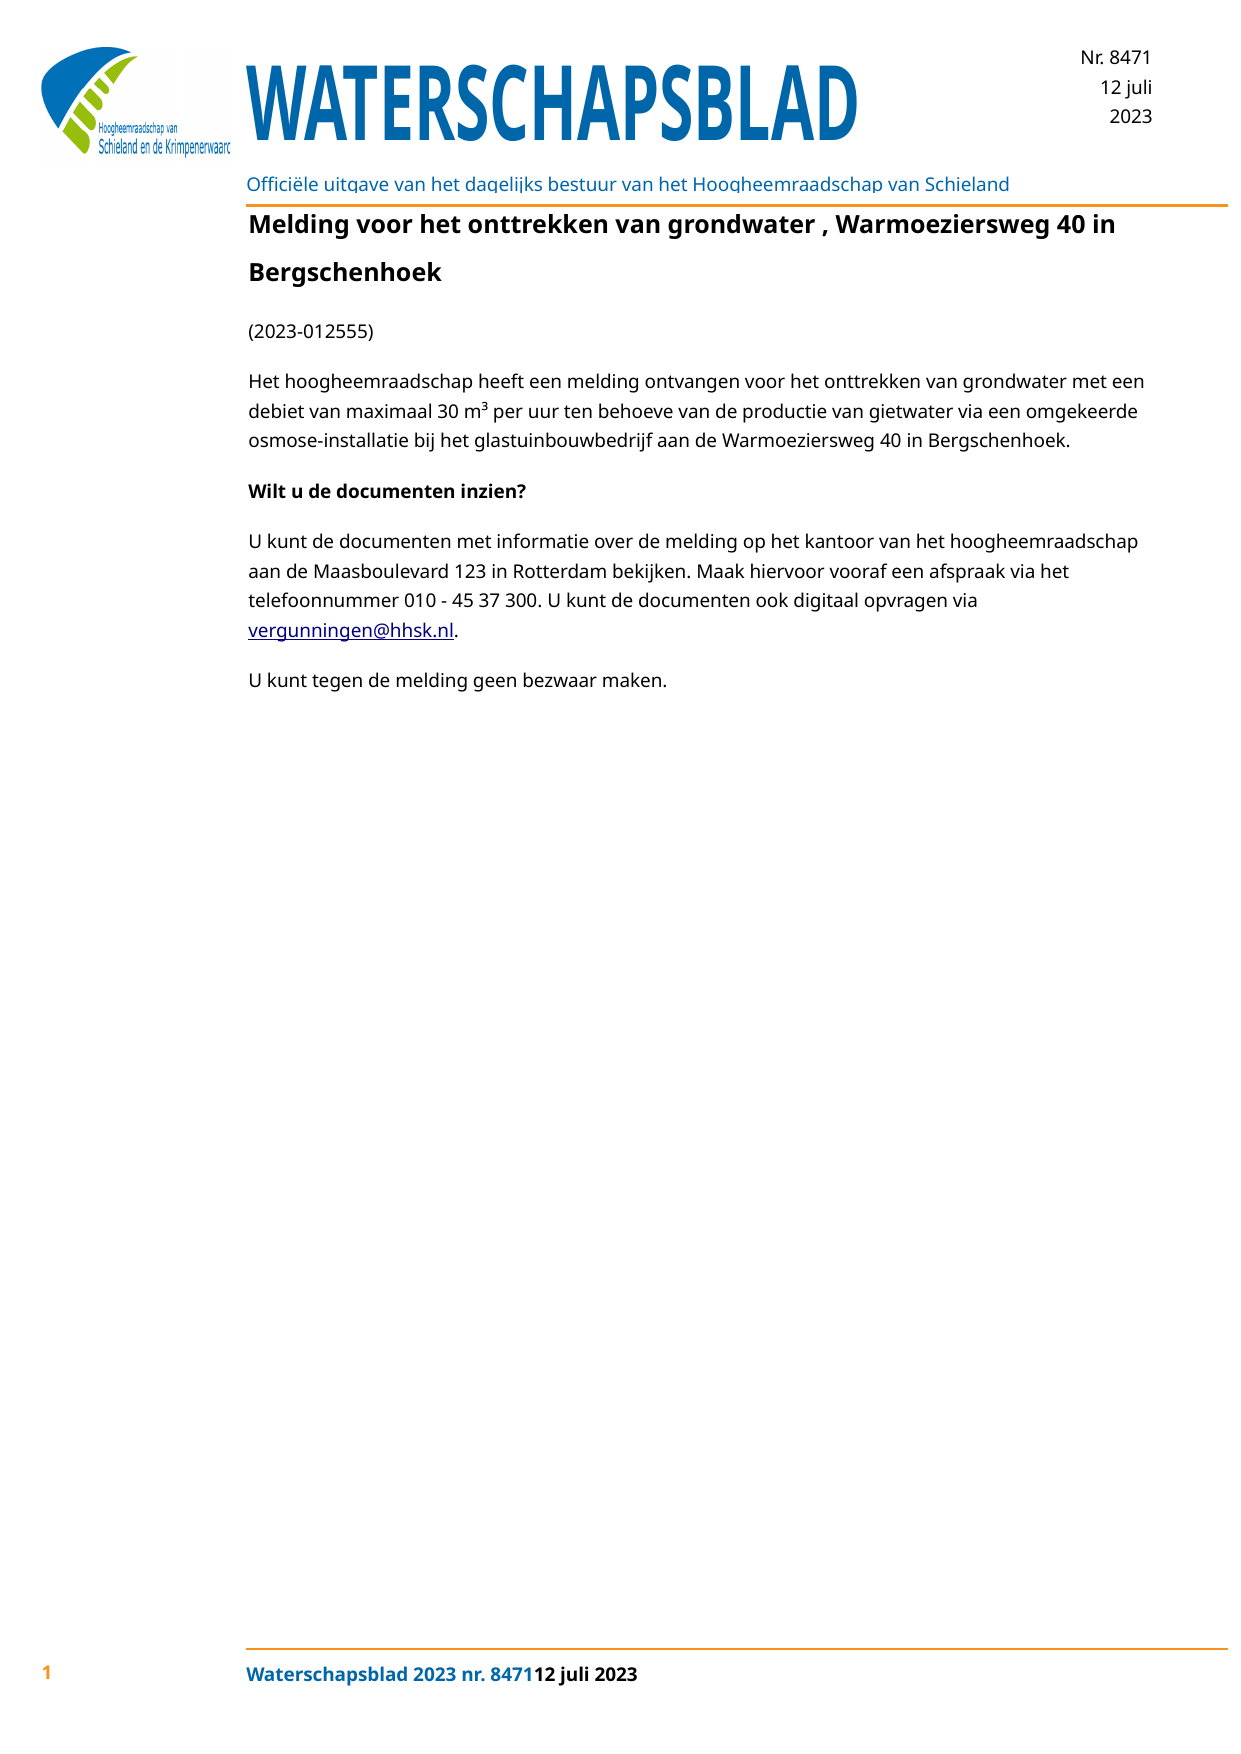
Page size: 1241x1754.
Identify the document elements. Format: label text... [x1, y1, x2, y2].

text U kunt de documenten met informatie over de melding op het kantoor van het hoogheemraadschap aan de Maasboulevard 123 in Rotterdam bekijken. Maak hiervoor vooraf een afspraak via het telefoonnummer 010 - 45 37 300. U kunt de documenten ook digitaal opvragen via vergunningen@hhsk.nl. [248, 528, 1152, 643]
text Het hoogheemraadschap heeft een melding ontvangen voor het onttrekken van grondwater met een debiet van maximaal 30 m³ per uur ten behoeve van de productie van gietwater via een omgekeerde osmose-installatie bij het glastuinbouwbedrijf aan de Warmoeziersweg 40 in Bergschenhoek. [248, 368, 1152, 453]
text U kunt tegen de melding geen bezwaar maken. [248, 667, 1152, 693]
text Melding voor het onttrekken van grondwater , Warmoeziersweg 40 in Bergschenhoek [248, 207, 1152, 288]
text Wilt u de documenten inzien? [248, 478, 1152, 504]
picture [41, 47, 231, 172]
text (2023-012555) [248, 318, 1152, 344]
